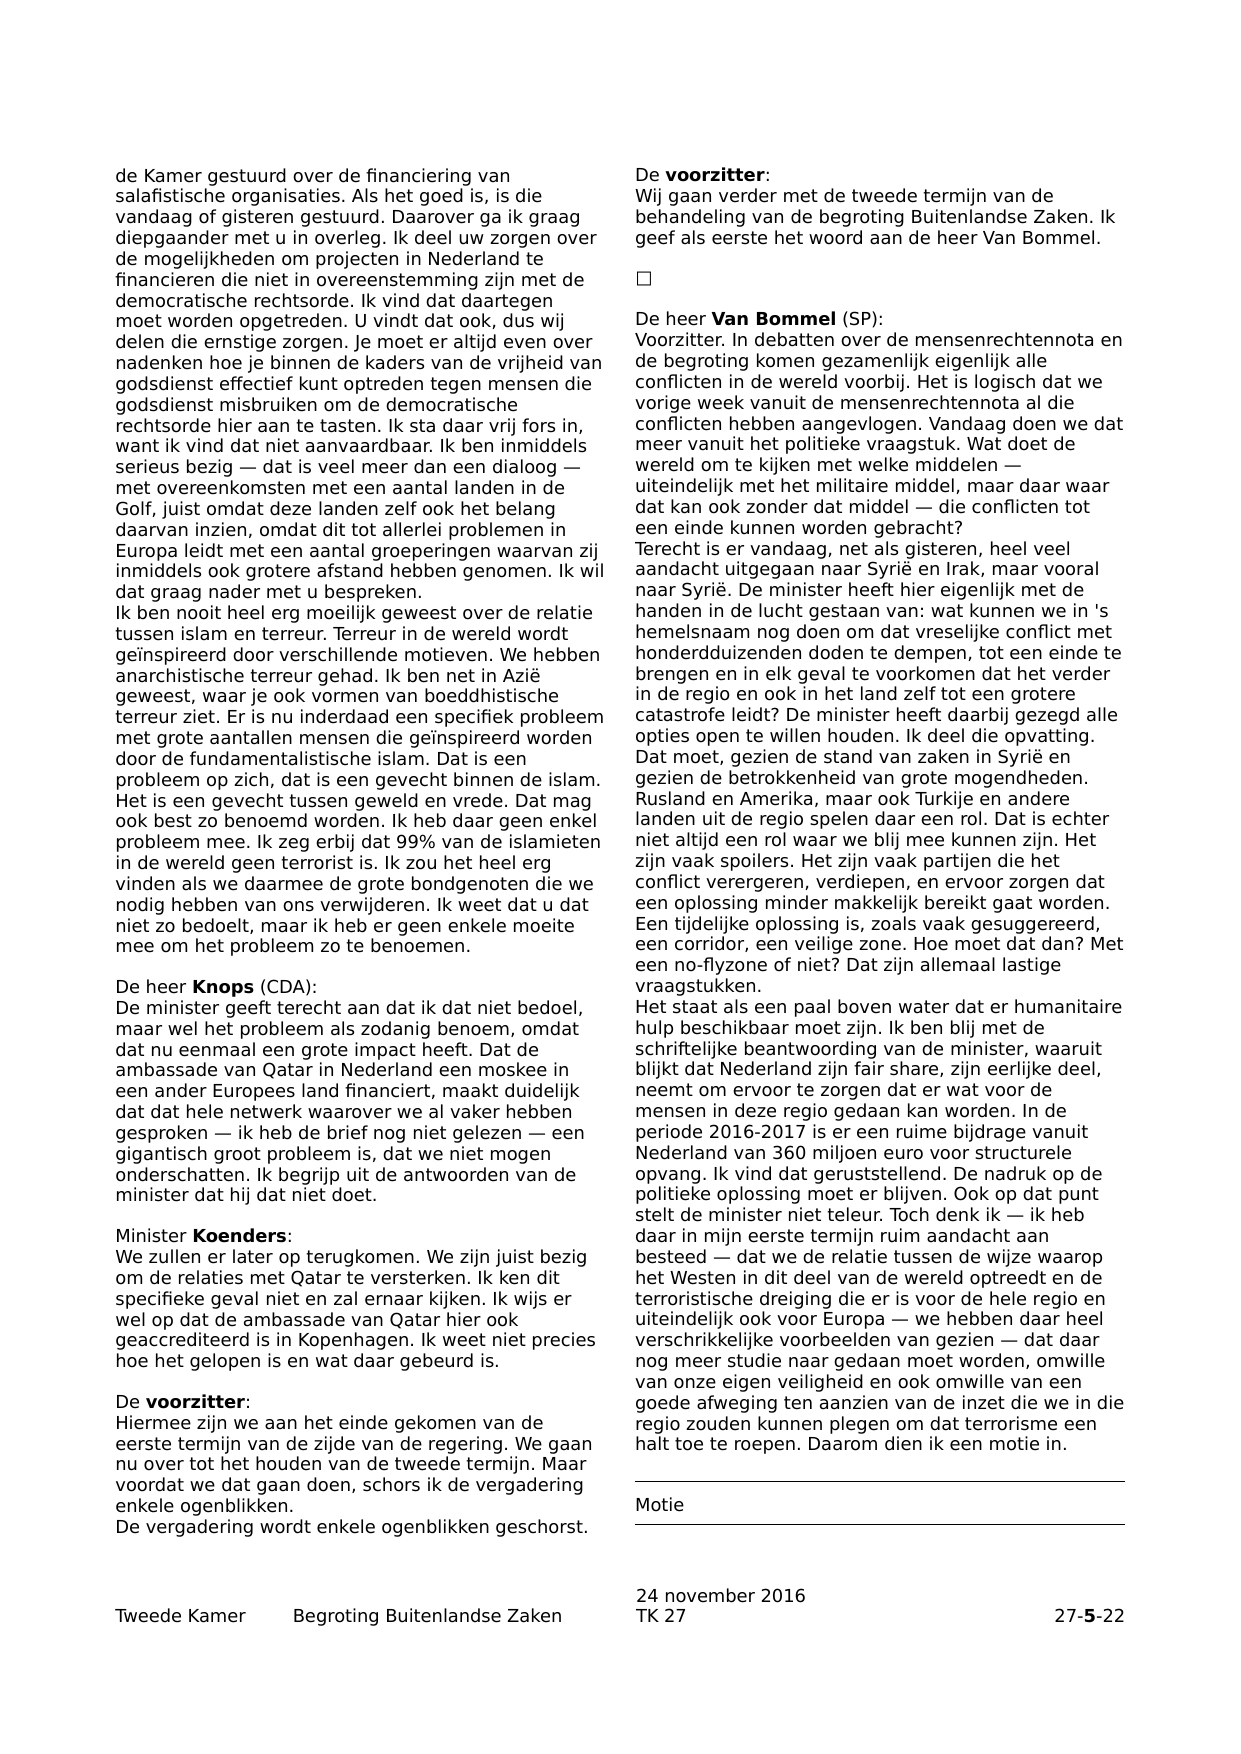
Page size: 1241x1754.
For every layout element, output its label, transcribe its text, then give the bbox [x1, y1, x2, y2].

text De voorzitter: [115, 1392, 605, 1412]
text De minister geeft terecht aan dat ik dat niet bedoel, maar wel het probleem als zodanig benoem, omdat dat nu eenmaal een grote impact heeft. Dat de ambassade van Qatar in Nederland een moskee in een ander Europees land financiert, maakt duidelijk dat dat hele netwerk waarover we al vaker hebben gesproken — ik heb de brief nog niet gelezen — een gigantisch groot probleem is, dat we niet mogen onderschatten. Ik begrijp uit de antwoorden van de minister dat hij dat niet doet. [115, 998, 605, 1206]
text Wij gaan verder met de tweede termijn van de behandeling van de begroting Buitenlandse Zaken. Ik geef als eerste het woord aan de heer Van Bommel. [635, 186, 1125, 248]
text ⬜ [635, 268, 1125, 289]
text Voorzitter. In debatten over de mensenrechtennota en de begroting komen gezamenlijk eigenlijk alle conflicten in de wereld voorbij. Het is logisch dat we vorige week vanuit de mensenrechtennota al die conflicten hebben aangevlogen. Vandaag doen we dat meer vanuit het politieke vraagstuk. Wat doet de wereld om te kijken met welke middelen — uiteindelijk met het militaire middel, maar daar waar dat kan ook zonder dat middel — die conflicten tot een einde kunnen worden gebracht? [635, 330, 1125, 538]
text Ik ben nooit heel erg moeilijk geweest over de relatie tussen islam en terreur. Terreur in de wereld wordt geïnspireerd door verschillende motieven. We hebben anarchistische terreur gehad. Ik ben net in Azië geweest, waar je ook vormen van boeddhistische terreur ziet. Er is nu inderdaad een specifiek probleem met grote aantallen mensen die geïnspireerd worden door de fundamentalistische islam. Dat is een probleem op zich, dat is een gevecht binnen de islam. Het is een gevecht tussen geweld en vrede. Dat mag ook best zo benoemd worden. Ik heb daar geen enkel probleem mee. Ik zeg erbij dat 99% van de islamieten in de wereld geen terrorist is. Ik zou het heel erg vinden als we daarmee de grote bondgenoten die we nodig hebben van ons verwijderen. Ik weet dat u dat niet zo bedoelt, maar ik heb er geen enkele moeite mee om het probleem zo te benoemen. [115, 603, 605, 957]
text De heer Van Bommel (SP): [635, 309, 1125, 330]
text De heer Knops (CDA): [115, 977, 605, 998]
text Minister Koenders: [115, 1226, 605, 1247]
text Hiermee zijn we aan het einde gekomen van de eerste termijn van de zijde van de regering. We gaan nu over tot het houden van de tweede termijn. Maar voordat we dat gaan doen, schors ik de vergadering enkele ogenblikken. [115, 1412, 605, 1517]
text Het staat als een paal boven water dat er humanitaire hulp beschikbaar moet zijn. Ik ben blij met de schriftelijke beantwoording van de minister, waaruit blijkt dat Nederland zijn fair share, zijn eerlijke deel, neemt om ervoor te zorgen dat er wat voor de mensen in deze regio gedaan kan worden. In de periode 2016-2017 is er een ruime bijdrage vanuit Nederland van 360 miljoen euro voor structurele opvang. Ik vind dat geruststellend. De nadruk op de politieke oplossing moet er blijven. Ook op dat punt stelt de minister niet teleur. Toch denk ik — ik heb daar in mijn eerste termijn ruim aandacht aan besteed — dat we de relatie tussen de wijze waarop het Westen in dit deel van de wereld optreedt en de terroristische dreiging die er is voor de hele regio en uiteindelijk ook voor Europa — we hebben daar heel verschrikkelijke voorbeelden van gezien — dat daar nog meer studie naar gedaan moet worden, omwille van onze eigen veiligheid en ook omwille van een goede afweging ten aanzien van de inzet die we in die regio zouden kunnen plegen om dat terrorisme een halt toe te roepen. Daarom dien ik een motie in. [635, 997, 1125, 1455]
text Motie [635, 1495, 1125, 1516]
text Terecht is er vandaag, net als gisteren, heel veel aandacht uitgegaan naar Syrië en Irak, maar vooral naar Syrië. De minister heeft hier eigenlijk met de handen in de lucht gestaan van: wat kunnen we in 's hemelsnaam nog doen om dat vreselijke conflict met honderdduizenden doden te dempen, tot een einde te brengen en in elk geval te voorkomen dat het verder in de regio en ook in het land zelf tot een grotere catastrofe leidt? De minister heeft daarbij gezegd alle opties open te willen houden. Ik deel die opvatting. Dat moet, gezien de stand van zaken in Syrië en gezien de betrokkenheid van grote mogendheden. Rusland en Amerika, maar ook Turkije en andere landen uit de regio spelen daar een rol. Dat is echter niet altijd een rol waar we blij mee kunnen zijn. Het zijn vaak spoilers. Het zijn vaak partijen die het conflict verergeren, verdiepen, en ervoor zorgen dat een oplossing minder makkelijk bereikt gaat worden. Een tijdelijke oplossing is, zoals vaak gesuggereerd, een corridor, een veilige zone. Hoe moet dat dan? Met een no-flyzone of niet? Dat zijn allemaal lastige vraagstukken. [635, 538, 1125, 997]
text de Kamer gestuurd over de financiering van salafistische organisaties. Als het goed is, is die vandaag of gisteren gestuurd. Daarover ga ik graag diepgaander met u in overleg. Ik deel uw zorgen over de mogelijkheden om projecten in Nederland te financieren die niet in overeenstemming zijn met de democratische rechtsorde. Ik vind dat daartegen moet worden opgetreden. U vindt dat ook, dus wij delen die ernstige zorgen. Je moet er altijd even over nadenken hoe je binnen de kaders van de vrijheid van godsdienst effectief kunt optreden tegen mensen die godsdienst misbruiken om de democratische rechtsorde hier aan te tasten. Ik sta daar vrij fors in, want ik vind dat niet aanvaardbaar. Ik ben inmiddels serieus bezig — dat is veel meer dan een dialoog — met overeenkomsten met een aantal landen in de Golf, juist omdat deze landen zelf ook het belang daarvan inzien, omdat dit tot allerlei problemen in Europa leidt met een aantal groeperingen waarvan zij inmiddels ook grotere afstand hebben genomen. Ik wil dat graag nader met u bespreken. [115, 165, 605, 603]
text De voorzitter: [635, 165, 1125, 186]
text De vergadering wordt enkele ogenblikken geschorst. [115, 1517, 605, 1537]
text We zullen er later op terugkomen. We zijn juist bezig om de relaties met Qatar te versterken. Ik ken dit specifieke geval niet en zal ernaar kijken. Ik wijs er wel op dat de ambassade van Qatar hier ook geaccrediteerd is in Kopenhagen. Ik weet niet precies hoe het gelopen is en wat daar gebeurd is. [115, 1247, 605, 1372]
